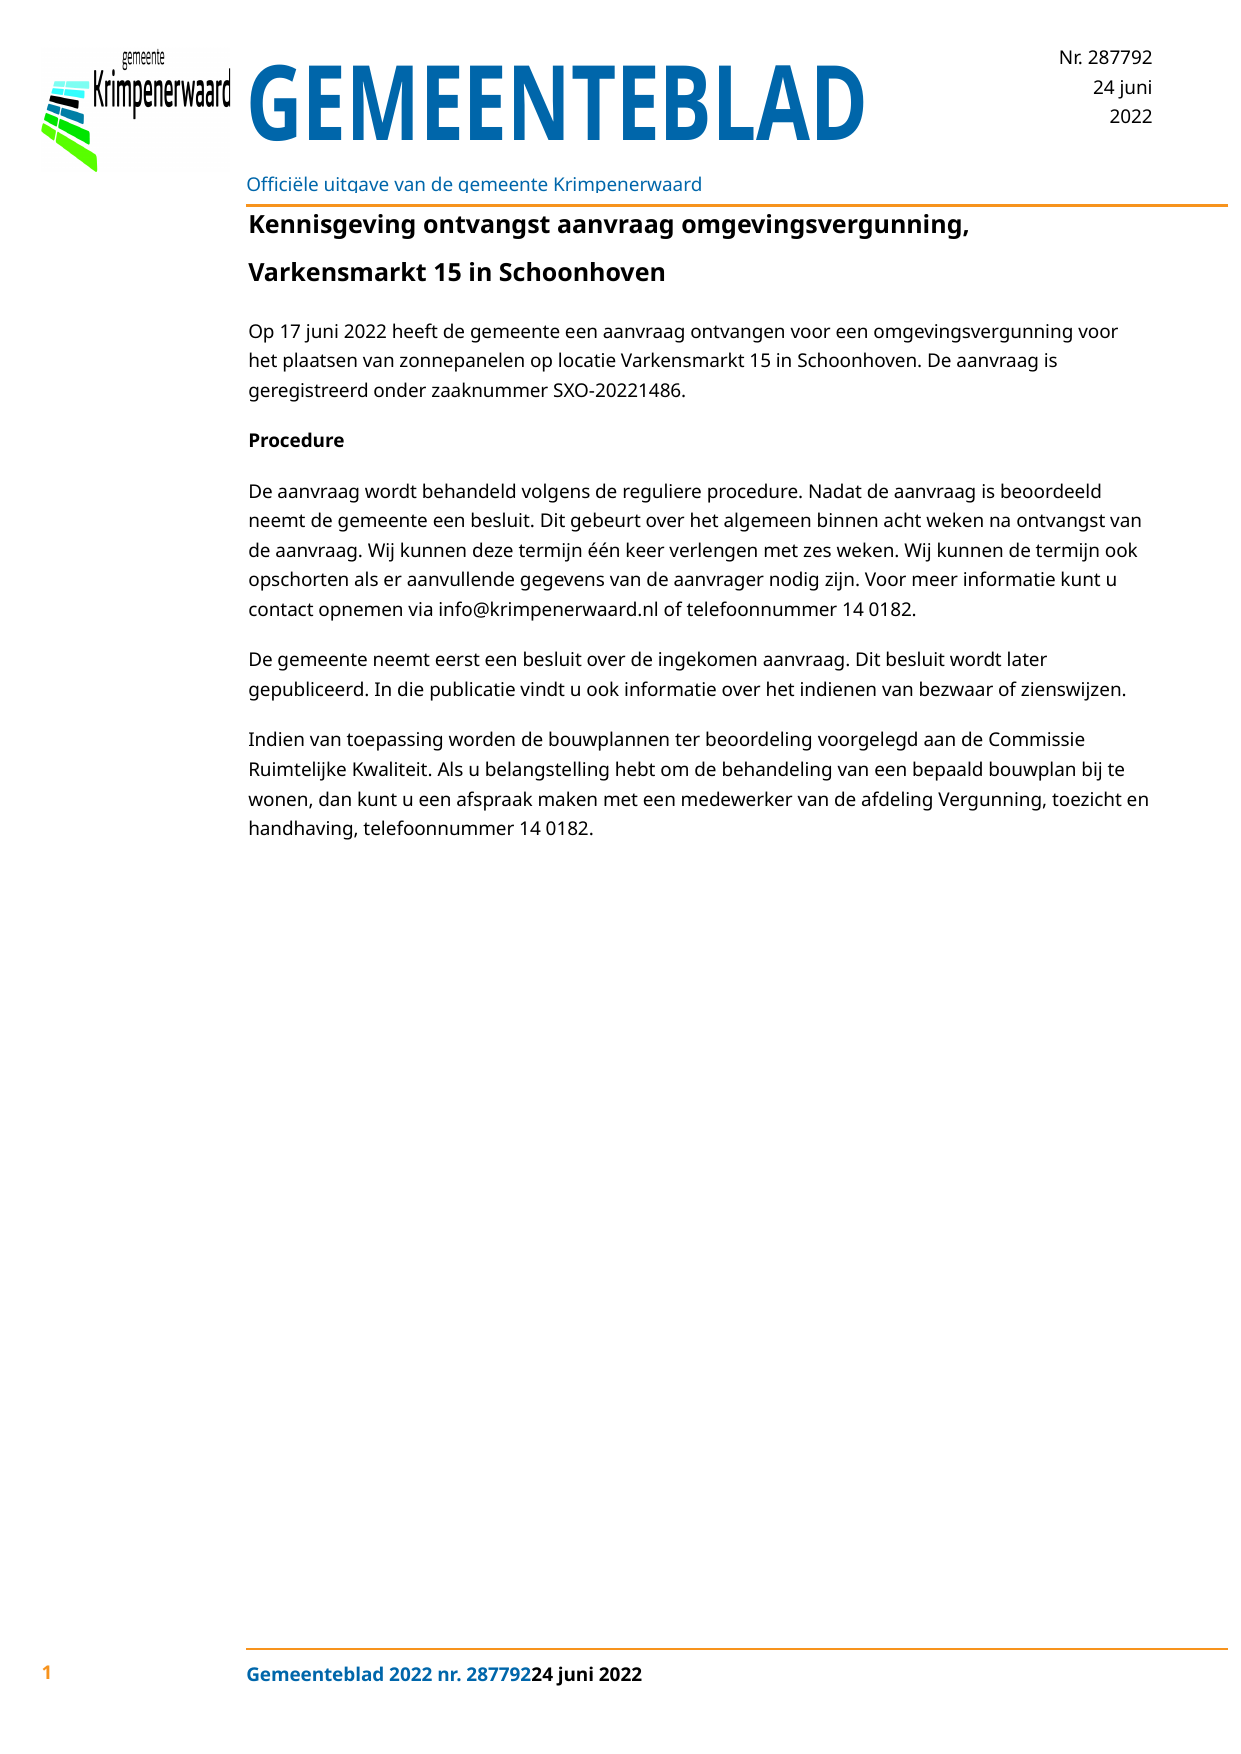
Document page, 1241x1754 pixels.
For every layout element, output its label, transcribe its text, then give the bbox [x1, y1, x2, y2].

text De aanvraag wordt behandeld volgens de reguliere procedure. Nadat de aanvraag is beoordeeld neemt de gemeente een besluit. Dit gebeurt over het algemeen binnen acht weken na ontvangst van de aanvraag. Wij kunnen deze termijn één keer verlengen met zes weken. Wij kunnen de termijn ook opschorten als er aanvullende gegevens van de aanvrager nodig zijn. Voor meer informatie kunt u contact opnemen via info@krimpenerwaard.nl of telefoonnummer 14 0182. [248, 478, 1152, 622]
text Kennisgeving ontvangst aanvraag omgevingsvergunning, Varkensmarkt 15 in Schoonhoven [248, 207, 1152, 288]
text Procedure [248, 427, 1152, 453]
text De gemeente neemt eerst een besluit over de ingekomen aanvraag. Dit besluit wordt later gepubliceerd. In die publicatie vindt u ook informatie over het indienen van bezwaar of zienswijzen. [248, 647, 1152, 702]
text Op 17 juni 2022 heeft de gemeente een aanvraag ontvangen voor een omgevingsvergunning voor het plaatsen van zonnepanelen op locatie Varkensmarkt 15 in Schoonhoven. De aanvraag is geregistreerd onder zaaknummer SXO-20221486. [248, 318, 1152, 403]
text Indien van toepassing worden de bouwplannen ter beoordeling voorgelegd aan de Commissie Ruimtelijke Kwaliteit. Als u belangstelling hebt om de behandeling van een bepaald bouwplan bij te wonen, dan kunt u een afspraak maken met een medewerker van de afdeling Vergunning, toezicht en handhaving, telefoonnummer 14 0182. [248, 727, 1152, 841]
picture [41, 47, 231, 172]
